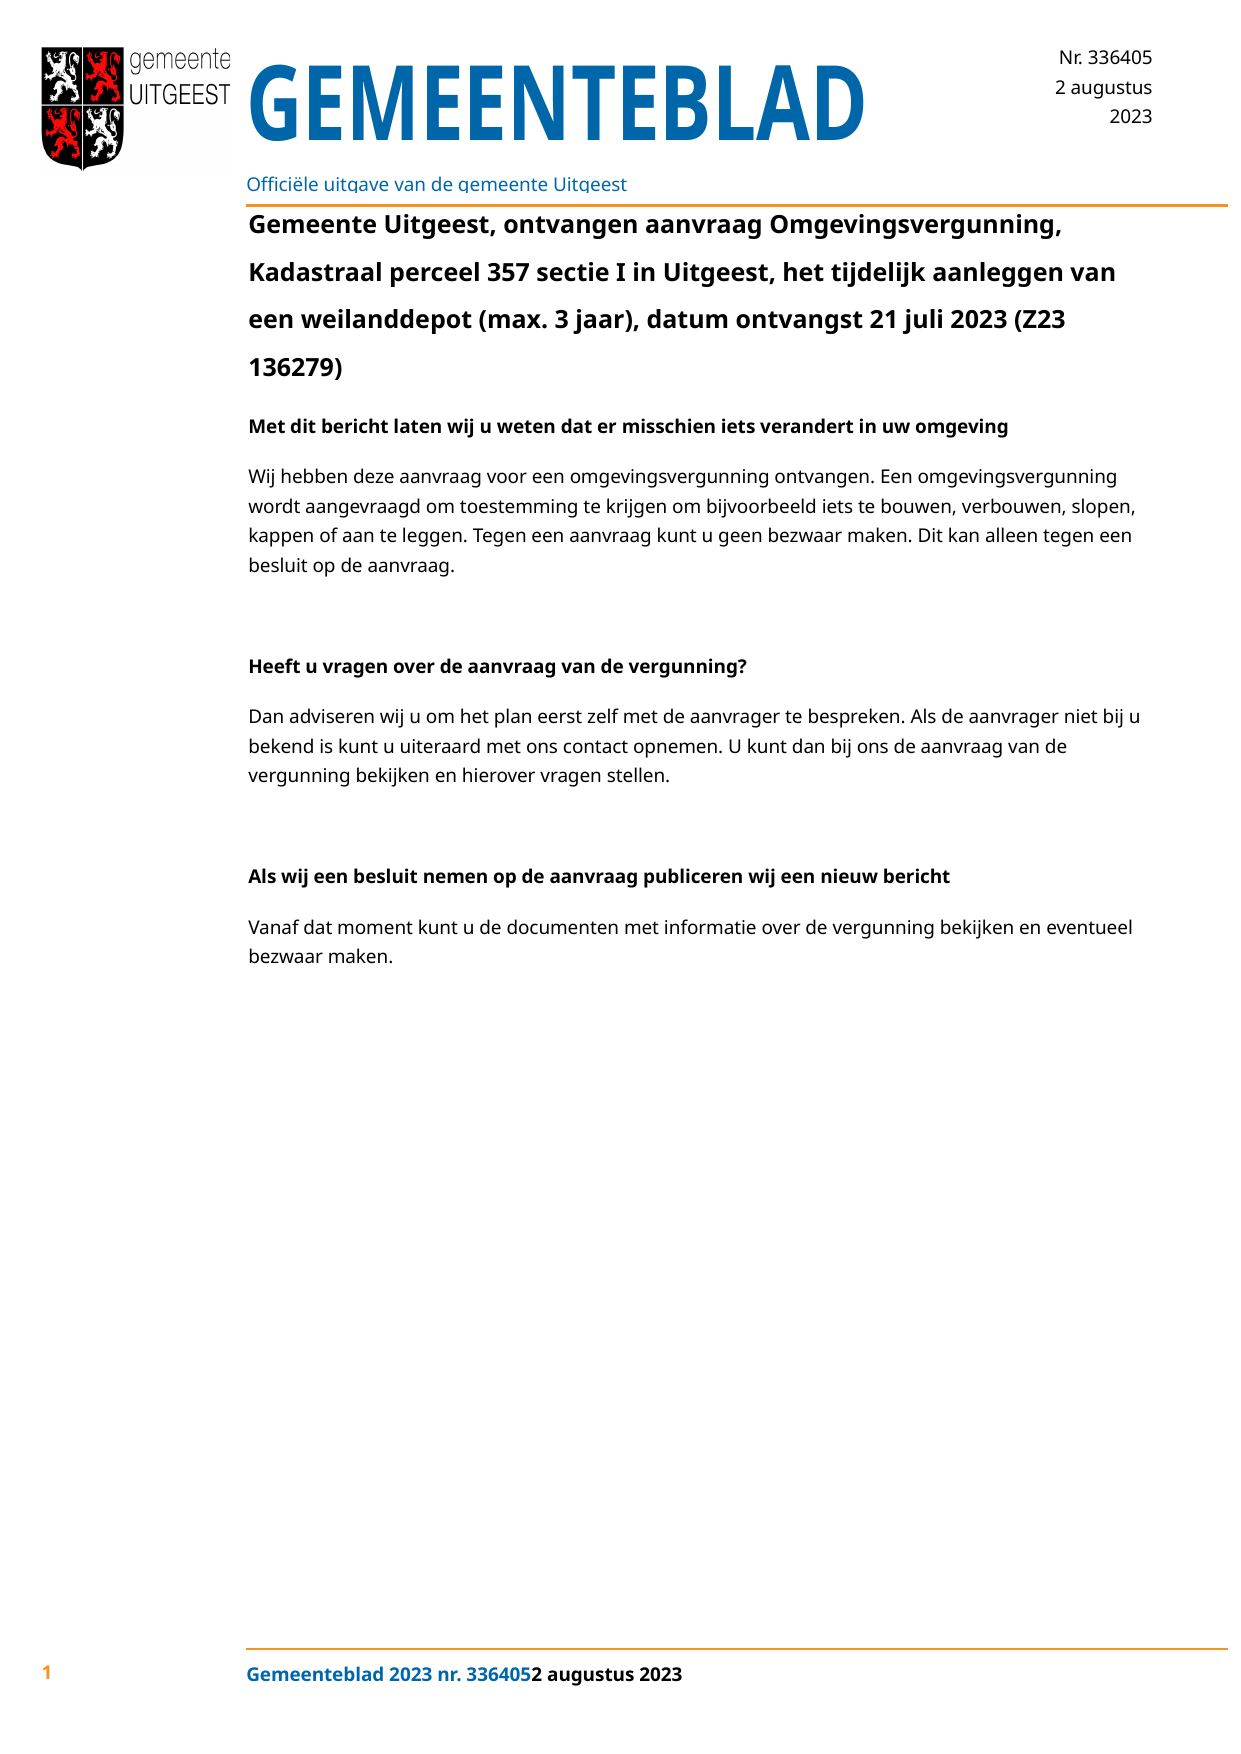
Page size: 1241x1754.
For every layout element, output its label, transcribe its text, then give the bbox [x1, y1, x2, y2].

text Met dit bericht laten wij u weten dat er misschien iets verandert in uw omgeving [248, 413, 1152, 439]
text Vanaf dat moment kunt u de documenten met informatie over de vergunning bekijken en eventueel bezwaar maken. [248, 914, 1152, 969]
text Dan adviseren wij u om het plan eerst zelf met de aanvrager te bespreken. Als de aanvrager niet bij u bekend is kunt u uiteraard met ons contact opnemen. U kunt dan bij ons de aanvraag van de vergunning bekijken en hierover vragen stellen. [248, 703, 1152, 788]
text Gemeente Uitgeest, ontvangen aanvraag Omgevingsvergunning, Kadastraal perceel 357 sectie I in Uitgeest, het tijdelijk aanleggen van een weilanddepot (max. 3 jaar), datum ontvangst 21 juli 2023 (Z23 136279) [248, 207, 1152, 384]
text Als wij een besluit nemen op de aanvraag publiceren wij een nieuw bericht [248, 863, 1152, 889]
text Heeft u vragen over de aanvraag van de vergunning? [248, 653, 1152, 679]
picture [41, 47, 231, 172]
text Wij hebben deze aanvraag voor een omgevingsvergunning ontvangen. Een omgevingsvergunning wordt aangevraagd om toestemming te krijgen om bijvoorbeeld iets te bouwen, verbouwen, slopen, kappen of aan te leggen. Tegen een aanvraag kunt u geen bezwaar maken. Dit kan alleen tegen een besluit op de aanvraag. [248, 463, 1152, 578]
